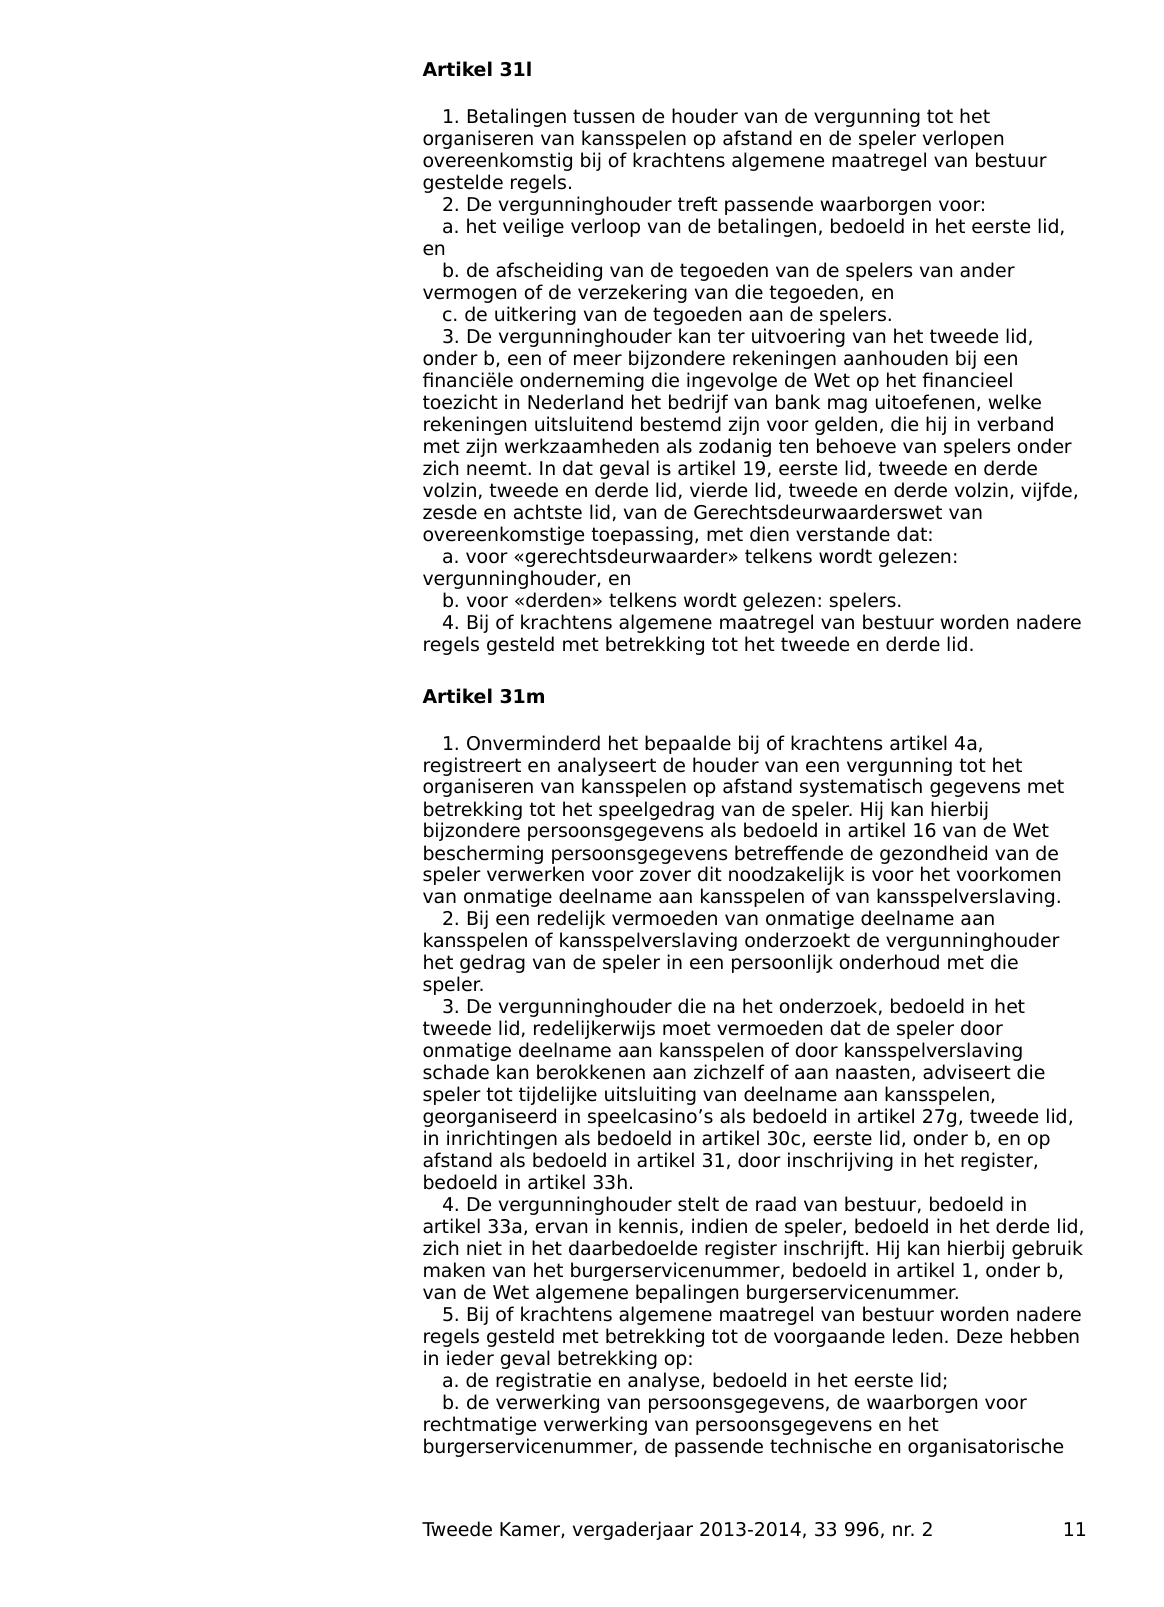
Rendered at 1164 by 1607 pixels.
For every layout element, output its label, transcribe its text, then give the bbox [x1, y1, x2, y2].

text c. de uitkering van de tegoeden aan de spelers. [422, 304, 1087, 326]
text a. het veilige verloop van de betalingen, bedoeld in het eerste lid, en [422, 216, 1087, 260]
text b. de afscheiding van de tegoeden van de spelers van ander vermogen of de verzekering van die tegoeden, en [422, 260, 1087, 304]
text 4. Bij of krachtens algemene maatregel van bestuur worden nadere regels gesteld met betrekking tot het tweede en derde lid. [422, 612, 1087, 656]
text b. de verwerking van persoonsgegevens, de waarborgen voor rechtmatige verwerking van persoonsgegevens en het burgerservicenummer, de passende technische en organisatorische [422, 1392, 1087, 1458]
text a. de registratie en analyse, bedoeld in het eerste lid; [422, 1370, 1087, 1392]
text 2. De vergunninghouder treft passende waarborgen voor: [422, 194, 1087, 216]
subtitle Artikel 31l [422, 59, 1087, 81]
text 1. Betalingen tussen de houder van de vergunning tot het organiseren van kansspelen op afstand en de speler verlopen overeenkomstig bij of krachtens algemene maatregel van bestuur gestelde regels. [422, 106, 1087, 194]
subtitle Artikel 31m [422, 686, 1087, 707]
text 2. Bij een redelijk vermoeden van onmatige deelname aan kansspelen of kansspelverslaving onderzoekt de vergunninghouder het gedrag van de speler in een persoonlijk onderhoud met die speler. [422, 908, 1087, 996]
text b. voor «derden» telkens wordt gelezen: spelers. [422, 589, 1087, 612]
text 3. De vergunninghouder kan ter uitvoering van het tweede lid, onder b, een of meer bijzondere rekeningen aanhouden bij een financiële onderneming die ingevolge de Wet op het financieel toezicht in Nederland het bedrijf van bank mag uitoefenen, welke rekeningen uitsluitend bestemd zijn voor gelden, die hij in verband met zijn werkzaamheden als zodanig ten behoeve van spelers onder zich neemt. In dat geval is artikel 19, eerste lid, tweede en derde volzin, tweede en derde lid, vierde lid, tweede en derde volzin, vijfde, zesde en achtste lid, van de Gerechtsdeurwaarderswet van overeenkomstige toepassing, met dien verstande dat: [422, 326, 1087, 546]
text a. voor «gerechtsdeurwaarder» telkens wordt gelezen: vergunninghouder, en [422, 546, 1087, 589]
text 4. De vergunninghouder stelt de raad van bestuur, bedoeld in artikel 33a, ervan in kennis, indien de speler, bedoeld in het derde lid, zich niet in het daarbedoelde register inschrijft. Hij kan hierbij gebruik maken van het burgerservicenummer, bedoeld in artikel 1, onder b, van de Wet algemene bepalingen burgerservicenummer. [422, 1194, 1087, 1304]
text 5. Bij of krachtens algemene maatregel van bestuur worden nadere regels gesteld met betrekking tot de voorgaande leden. Deze hebben in ieder geval betrekking op: [422, 1304, 1087, 1370]
text 1. Onverminderd het bepaalde bij of krachtens artikel 4a, registreert en analyseert de houder van een vergunning tot het organiseren van kansspelen op afstand systematisch gegevens met betrekking tot het speelgedrag van de speler. Hij kan hierbij bijzondere persoonsgegevens als bedoeld in artikel 16 van de Wet bescherming persoonsgegevens betreffende de gezondheid van de speler verwerken voor zover dit noodzakelijk is voor het voorkomen van onmatige deelname aan kansspelen of van kansspelverslaving. [422, 732, 1087, 908]
text 3. De vergunninghouder die na het onderzoek, bedoeld in het tweede lid, redelijkerwijs moet vermoeden dat de speler door onmatige deelname aan kansspelen of door kansspelverslaving schade kan berokkenen aan zichzelf of aan naasten, adviseert die speler tot tijdelijke uitsluiting van deelname aan kansspelen, georganiseerd in speelcasino’s als bedoeld in artikel 27g, tweede lid, in inrichtingen als bedoeld in artikel 30c, eerste lid, onder b, en op afstand als bedoeld in artikel 31, door inschrijving in het register, bedoeld in artikel 33h. [422, 996, 1087, 1194]
